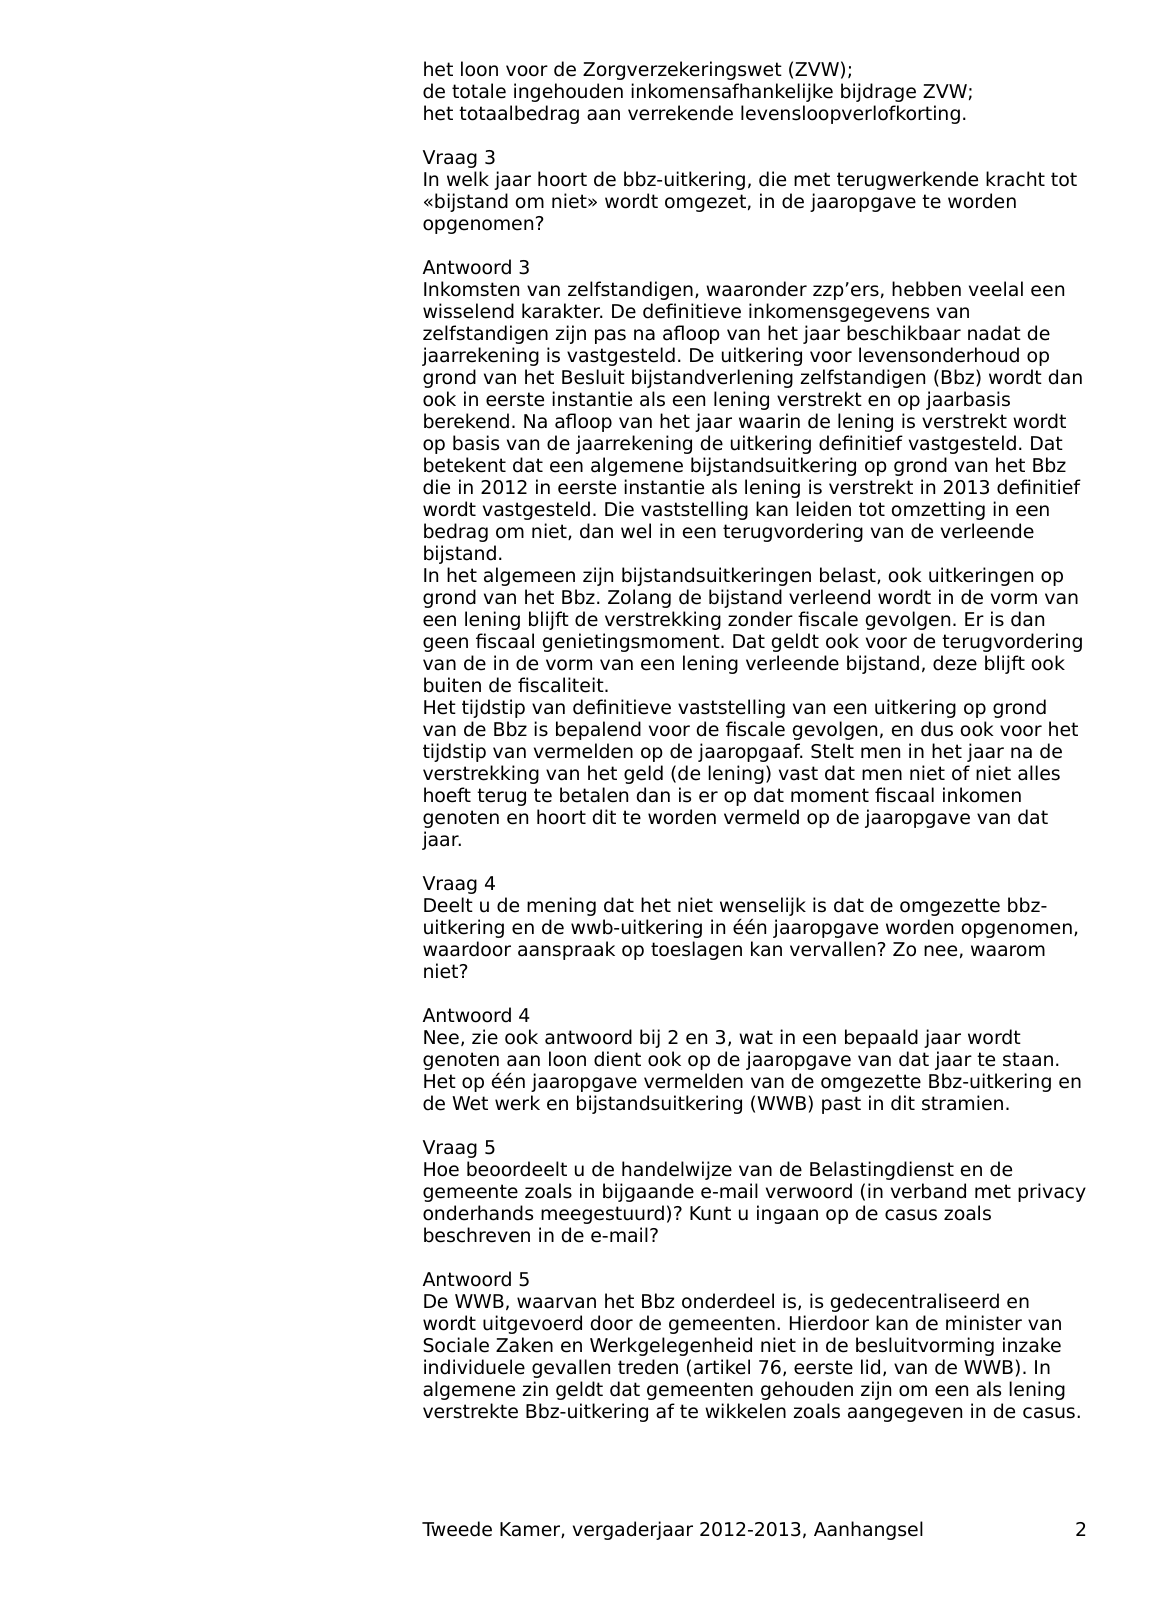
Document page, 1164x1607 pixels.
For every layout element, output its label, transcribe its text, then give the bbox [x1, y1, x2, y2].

text Antwoord 3 [422, 257, 1087, 279]
text Vraag 5 [422, 1137, 1087, 1159]
text de totale ingehouden inkomensafhankelijke bijdrage ZVW; [422, 81, 1087, 103]
text Inkomsten van zelfstandigen, waaronder zzp’ers, hebben veelal een wisselend karakter. De definitieve inkomensgegevens van zelfstandigen zijn pas na afloop van het jaar beschikbaar nadat de jaarrekening is vastgesteld. De uitkering voor levensonderhoud op grond van het Besluit bijstandverlening zelfstandigen (Bbz) wordt dan ook in eerste instantie als een lening verstrekt en op jaarbasis berekend. Na afloop van het jaar waarin de lening is verstrekt wordt op basis van de jaarrekening de uitkering definitief vastgesteld. Dat betekent dat een algemene bijstandsuitkering op grond van het Bbz die in 2012 in eerste instantie als lening is verstrekt in 2013 definitief wordt vastgesteld. Die vaststelling kan leiden tot omzetting in een bedrag om niet, dan wel in een terugvordering van de verleende bijstand. [422, 279, 1087, 565]
text In het algemeen zijn bijstandsuitkeringen belast, ook uitkeringen op grond van het Bbz. Zolang de bijstand verleend wordt in de vorm van een lening blijft de verstrekking zonder fiscale gevolgen. Er is dan geen fiscaal genietingsmoment. Dat geldt ook voor de terugvordering van de in de vorm van een lening verleende bijstand, deze blijft ook buiten de fiscaliteit. [422, 565, 1087, 697]
text In welk jaar hoort de bbz-uitkering, die met terugwerkende kracht tot «bijstand om niet» wordt omgezet, in de jaaropgave te worden opgenomen? [422, 169, 1087, 235]
text Vraag 4 [422, 873, 1087, 895]
text Deelt u de mening dat het niet wenselijk is dat de omgezette bbz-uitkering en de wwb-uitkering in één jaaropgave worden opgenomen, waardoor aanspraak op toeslagen kan vervallen? Zo nee, waarom niet? [422, 895, 1087, 983]
text Het tijdstip van definitieve vaststelling van een uitkering op grond van de Bbz is bepalend voor de fiscale gevolgen, en dus ook voor het tijdstip van vermelden op de jaaropgaaf. Stelt men in het jaar na de verstrekking van het geld (de lening) vast dat men niet of niet alles hoeft terug te betalen dan is er op dat moment fiscaal inkomen genoten en hoort dit te worden vermeld op de jaaropgave van dat jaar. [422, 697, 1087, 851]
text het loon voor de Zorgverzekeringswet (ZVW); [422, 59, 1087, 81]
text Hoe beoordeelt u de handelwijze van de Belastingdienst en de gemeente zoals in bijgaande e-mail verwoord (in verband met privacy onderhands meegestuurd)? Kunt u ingaan op de casus zoals beschreven in de e-mail? [422, 1159, 1087, 1247]
text het totaalbedrag aan verrekende levensloopverlofkorting. [422, 103, 1087, 125]
text Nee, zie ook antwoord bij 2 en 3, wat in een bepaald jaar wordt genoten aan loon dient ook op de jaaropgave van dat jaar te staan. Het op één jaaropgave vermelden van de omgezette Bbz-uitkering en de Wet werk en bijstandsuitkering (WWB) past in dit stramien. [422, 1027, 1087, 1115]
text De WWB, waarvan het Bbz onderdeel is, is gedecentraliseerd en wordt uitgevoerd door de gemeenten. Hierdoor kan de minister van Sociale Zaken en Werkgelegenheid niet in de besluitvorming inzake individuele gevallen treden (artikel 76, eerste lid, van de WWB). In algemene zin geldt dat gemeenten gehouden zijn om een als lening verstrekte Bbz-uitkering af te wikkelen zoals aangegeven in de casus. [422, 1291, 1087, 1423]
text Vraag 3 [422, 147, 1087, 169]
text Antwoord 5 [422, 1269, 1087, 1291]
text Antwoord 4 [422, 1005, 1087, 1027]
